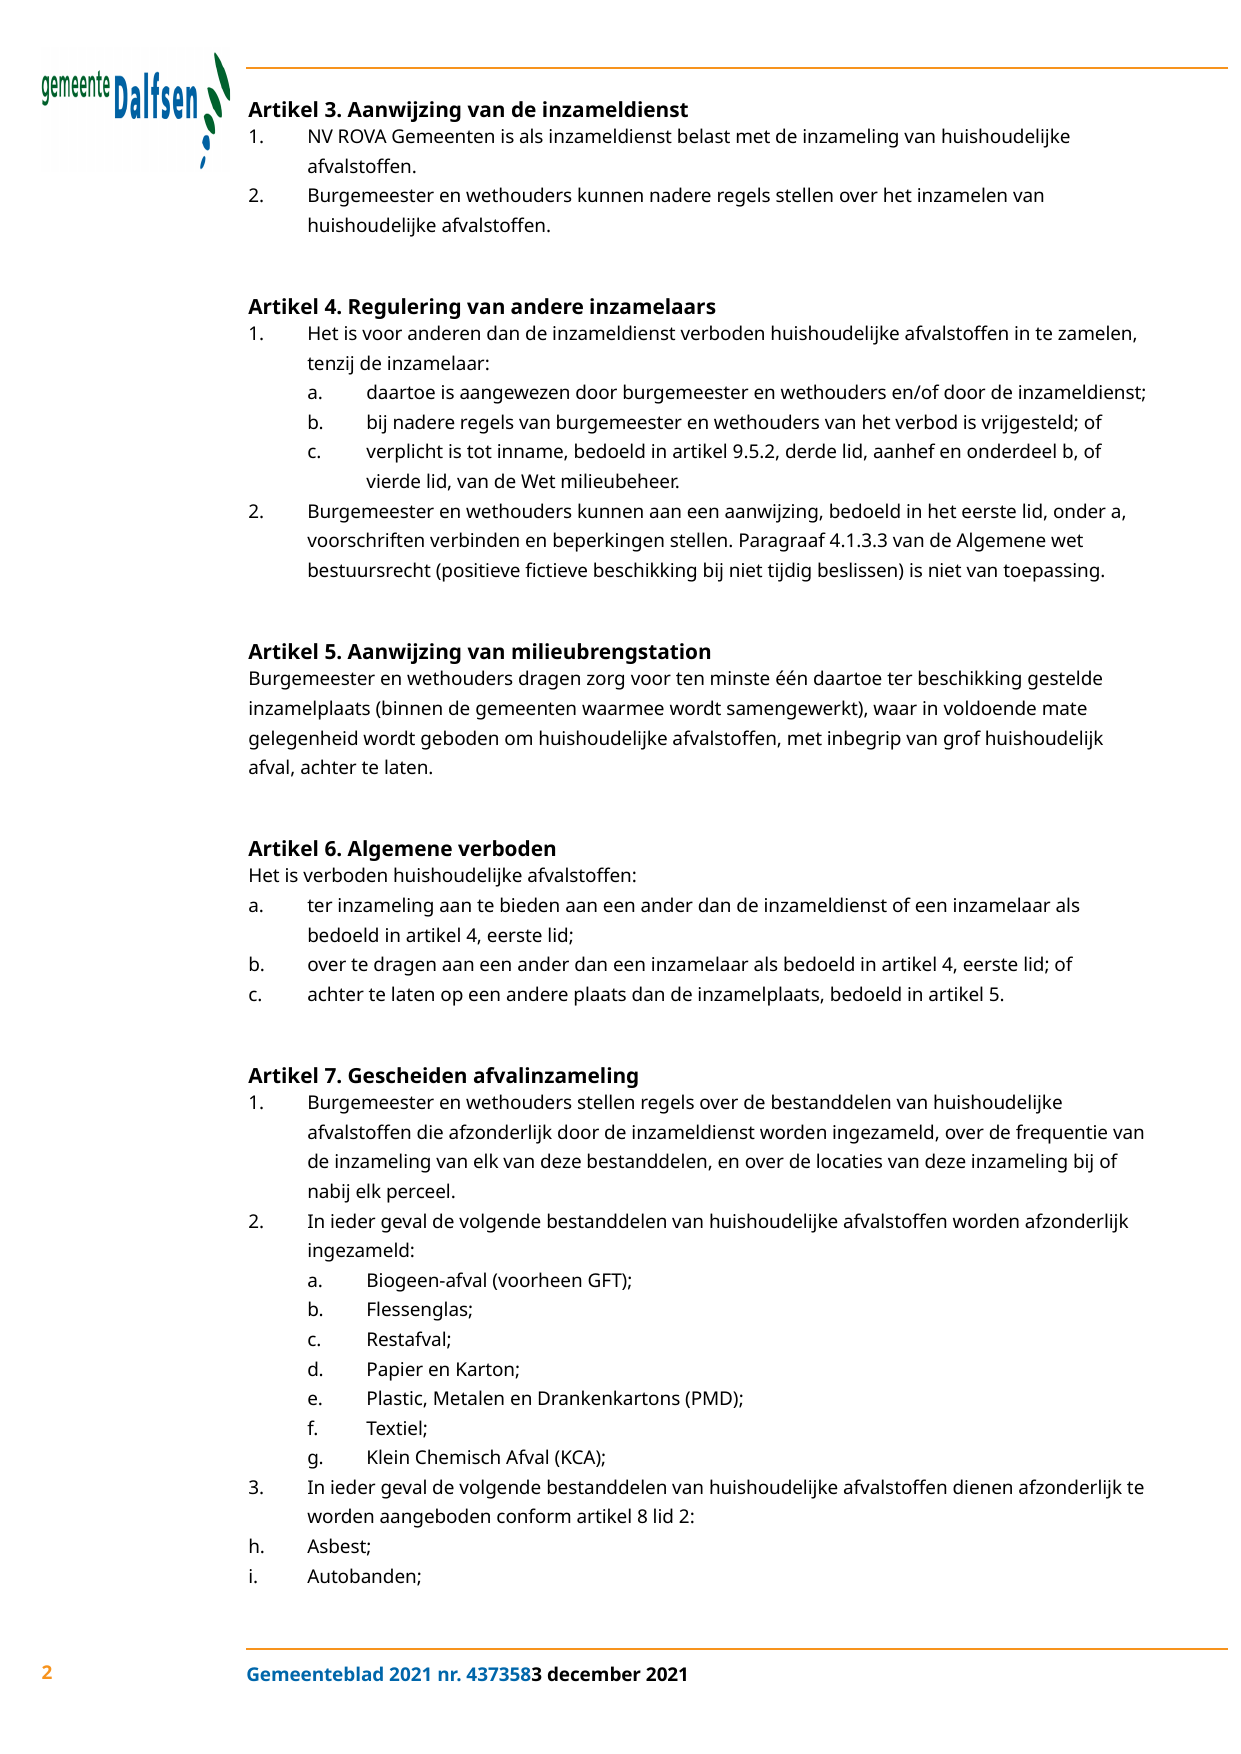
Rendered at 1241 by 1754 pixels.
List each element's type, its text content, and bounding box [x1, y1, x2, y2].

list achter te laten op een andere plaats dan de inzamelplaats, bedoeld in artikel 5. [248, 981, 1152, 1007]
list over te dragen aan een ander dan een inzamelaar als bedoeld in artikel 4, eerste lid; of [248, 951, 1152, 977]
text Burgemeester en wethouders dragen zorg voor ten minste één daartoe ter beschikking gestelde inzamelplaats (binnen de gemeenten waarmee wordt samengewerkt), waar in voldoende mate gelegenheid wordt geboden om huishoudelijke afvalstoffen, met inbegrip van grof huishoudelijk afval, achter te laten. [248, 666, 1152, 780]
picture [41, 47, 231, 172]
text Artikel 4. Regulering van andere inzamelaars [248, 292, 1152, 320]
list Flessenglas; [307, 1297, 1152, 1322]
list Het is voor anderen dan de inzameldienst verboden huishoudelijke afvalstoffen in te zamelen, tenzij de inzamelaar: [248, 320, 1152, 376]
list In ieder geval de volgende bestanddelen van huishoudelijke afvalstoffen worden afzonderlijk ingezameld: [248, 1208, 1152, 1263]
list NV ROVA Gemeenten is als inzameldienst belast met de inzameling van huishoudelijke afvalstoffen. [248, 123, 1152, 178]
list Restafval; [307, 1326, 1152, 1352]
text Artikel 6. Algemene verboden [248, 834, 1152, 863]
list Autobanden; [248, 1563, 1152, 1588]
list Papier en Karton; [307, 1356, 1152, 1381]
list In ieder geval de volgende bestanddelen van huishoudelijke afvalstoffen dienen afzonderlijk te worden aangeboden conform artikel 8 lid 2: [248, 1474, 1152, 1529]
list Biogeen-afval (voorheen GFT); [307, 1267, 1152, 1293]
list Klein Chemisch Afval (KCA); [307, 1444, 1152, 1470]
list bij nadere regels van burgemeester en wethouders van het verbod is vrijgesteld; of [307, 409, 1152, 435]
list daartoe is aangewezen door burgemeester en wethouders en/of door de inzameldienst; [307, 379, 1152, 405]
list Burgemeester en wethouders kunnen aan een aanwijzing, bedoeld in het eerste lid, onder a, voorschriften verbinden en beperkingen stellen. Paragraaf 4.1.3.3 van de Algemene wet bestuursrecht (positieve fictieve beschikking bij niet tijdig beslissen) is niet van toepassing. [248, 498, 1152, 583]
list verplicht is tot inname, bedoeld in artikel 9.5.2, derde lid, aanhef en onderdeel b, of vierde lid, van de Wet milieubeheer. [307, 439, 1152, 494]
text Artikel 3. Aanwijzing van de inzameldienst [248, 95, 1152, 123]
list Burgemeester en wethouders stellen regels over de bestanddelen van huishoudelijke afvalstoffen die afzonderlijk door de inzameldienst worden ingezameld, over de frequentie van de inzameling van elk van deze bestanddelen, en over de locaties van deze inzameling bij of nabij elk perceel. [248, 1089, 1152, 1204]
list ter inzameling aan te bieden aan een ander dan de inzameldienst of een inzamelaar als bedoeld in artikel 4, eerste lid; [248, 892, 1152, 948]
text Artikel 7. Gescheiden afvalinzameling [248, 1061, 1152, 1089]
text Artikel 5. Aanwijzing van milieubrengstation [248, 637, 1152, 666]
text Het is verboden huishoudelijke afvalstoffen: [248, 863, 1152, 888]
list Textiel; [307, 1415, 1152, 1441]
list Asbest; [248, 1533, 1152, 1559]
list Burgemeester en wethouders kunnen nadere regels stellen over het inzamelen van huishoudelijke afvalstoffen. [248, 182, 1152, 238]
list Plastic, Metalen en Drankenkartons (PMD); [307, 1385, 1152, 1411]
